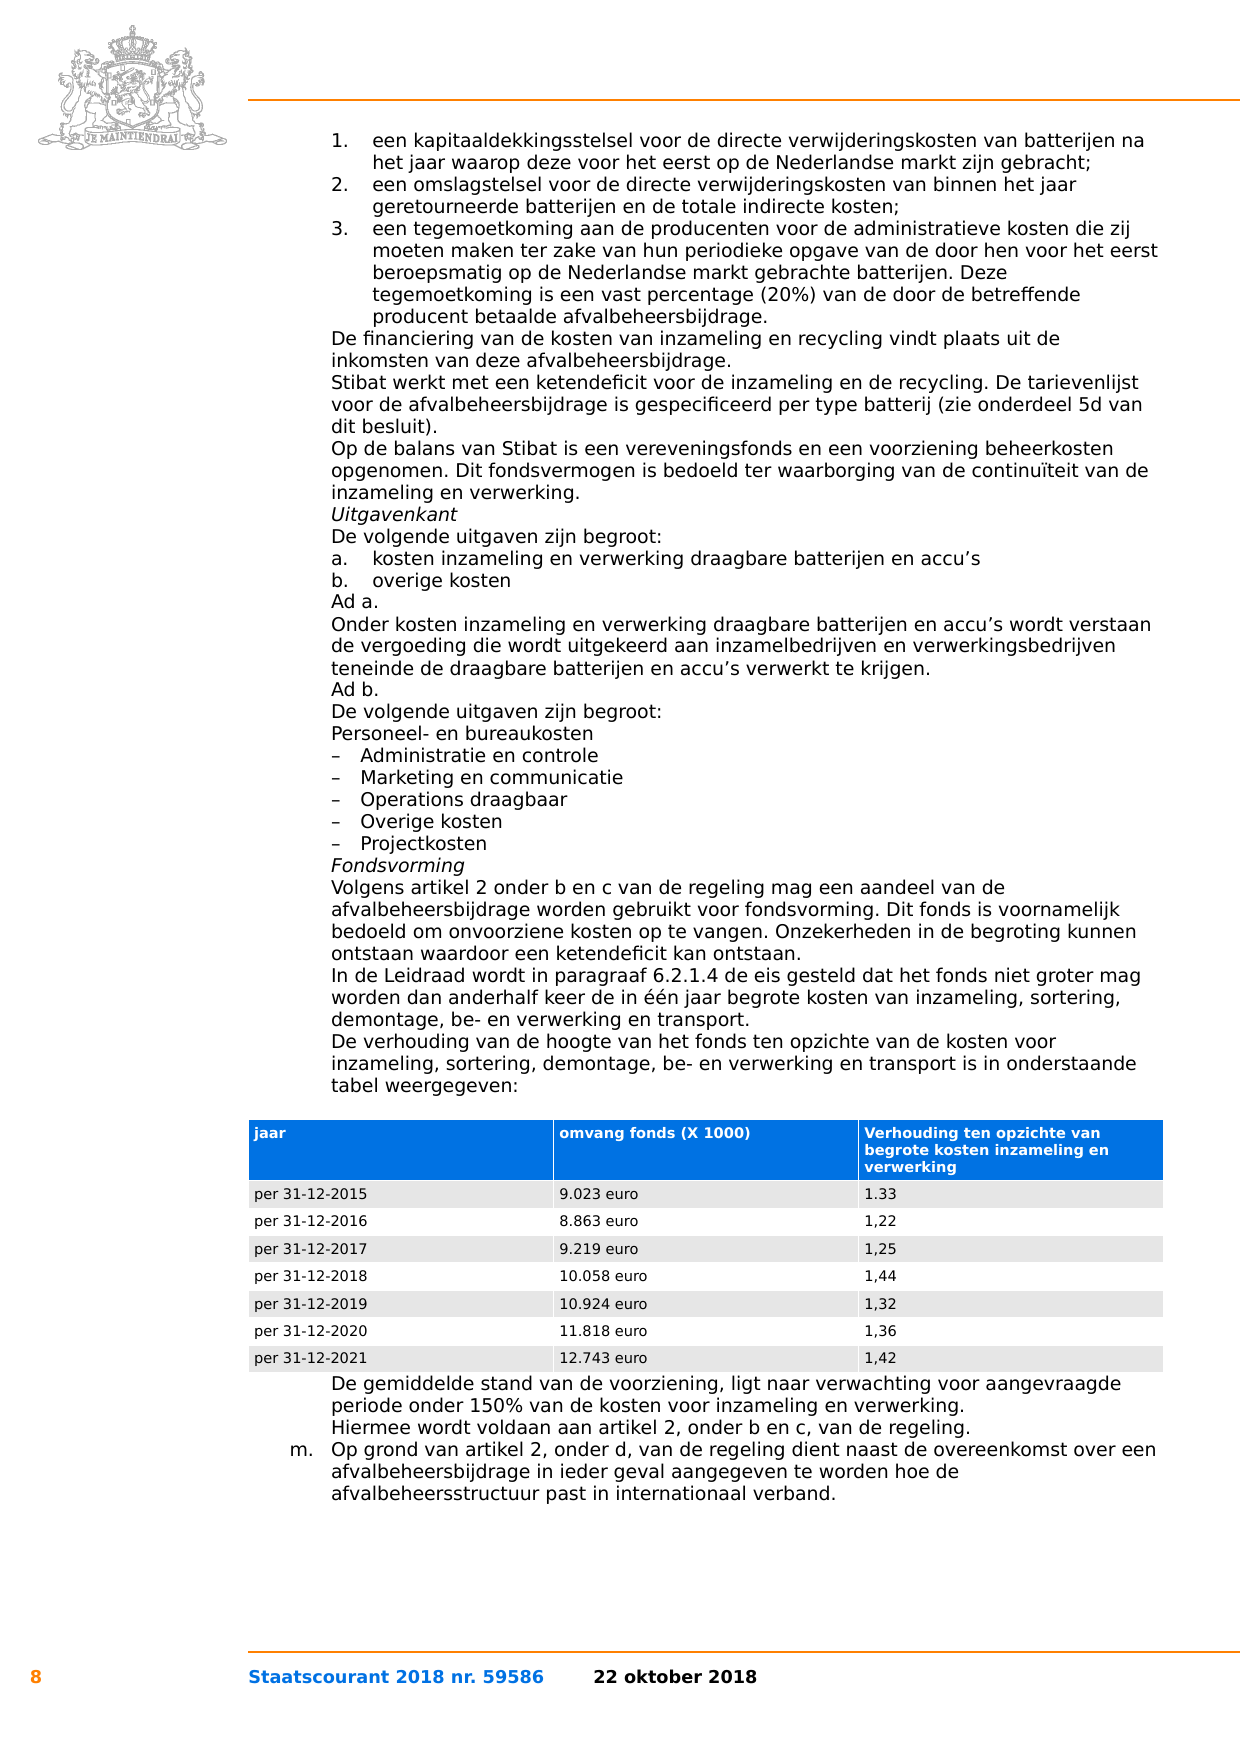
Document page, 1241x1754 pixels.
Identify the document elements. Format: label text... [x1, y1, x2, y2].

text Ad a. [331, 591, 1163, 613]
table_cell 1,44 [859, 1264, 1163, 1290]
text 1. een kapitaaldekkingsstelsel voor de directe verwijderingskosten van batterijen na het jaar waarop deze voor het eerst op de Nederlandse markt zijn gebracht; [331, 130, 1163, 174]
text Uitgavenkant [331, 503, 1163, 526]
table_cell per 31-12-2016 [249, 1209, 553, 1235]
table_cell per 31-12-2020 [249, 1318, 553, 1344]
text – Overige kosten [331, 811, 1163, 833]
table_cell 9.023 euro [554, 1181, 858, 1208]
text Volgens artikel 2 onder b en c van de regeling mag een aandeel van de afvalbeheersbijdrage worden gebruikt voor fondsvorming. Dit fonds is voornamelijk bedoeld om onvoorziene kosten op te vangen. Onzekerheden in de begroting kunnen ontstaan waardoor een ketendeficit kan ontstaan. [331, 877, 1163, 965]
text – Operations draagbaar [331, 789, 1163, 811]
table_cell per 31-12-2017 [249, 1236, 553, 1262]
text Onder kosten inzameling en verwerking draagbare batterijen en accu’s wordt verstaan de vergoeding die wordt uitgekeerd aan inzamelbedrijven en verwerkingsbedrijven teneinde de draagbare batterijen en accu’s verwerkt te krijgen. [331, 613, 1163, 679]
table_cell 1,36 [859, 1318, 1163, 1344]
text – Administratie en controle [331, 745, 1163, 767]
table_cell 11.818 euro [554, 1318, 858, 1344]
table_cell 12.743 euro [554, 1346, 858, 1372]
table_cell per 31-12-2019 [249, 1291, 553, 1317]
text 2. een omslagstelsel voor de directe verwijderingskosten van binnen het jaar geretourneerde batterijen en de totale indirecte kosten; [331, 174, 1163, 218]
text Personeel- en bureaukosten [331, 723, 1163, 745]
text Stibat werkt met een ketendeficit voor de inzameling en de recycling. De tarievenlijst voor de afvalbeheersbijdrage is gespecificeerd per type batterij (zie onderdeel 5d van dit besluit). [331, 372, 1163, 438]
table_header jaar [249, 1120, 553, 1180]
picture [38, 25, 227, 150]
table_cell 1,22 [859, 1209, 1163, 1235]
table_cell 1,32 [859, 1291, 1163, 1317]
text – Marketing en communicatie [331, 767, 1163, 789]
text – Projectkosten [331, 833, 1163, 855]
table_cell per 31-12-2018 [249, 1264, 553, 1290]
text De volgende uitgaven zijn begroot: [331, 701, 1163, 723]
table_cell 1,25 [859, 1236, 1163, 1262]
table_header Verhouding ten opzichte van begrote kosten inzameling en verwerking [859, 1120, 1163, 1180]
text Hiermee wordt voldaan aan artikel 2, onder b en c, van de regeling. [331, 1417, 1163, 1439]
table_cell per 31-12-2021 [249, 1346, 553, 1372]
table_cell 10.924 euro [554, 1291, 858, 1317]
text Op de balans van Stibat is een vereveningsfonds en een voorziening beheerkosten opgenomen. Dit fondsvermogen is bedoeld ter waarborging van de continuïteit van de inzameling en verwerking. [331, 438, 1163, 503]
table_header omvang fonds (X 1000) [554, 1120, 858, 1180]
text b. overige kosten [331, 569, 1163, 591]
table_cell 10.058 euro [554, 1264, 858, 1290]
table_cell per 31-12-2015 [249, 1181, 553, 1208]
table_cell 8.863 euro [554, 1209, 858, 1235]
text m. Op grond van artikel 2, onder d, van de regeling dient naast de overeenkomst over een afvalbeheersbijdrage in ieder geval aangegeven te worden hoe de afvalbeheersstructuur past in internationaal verband. [289, 1439, 1163, 1505]
text De gemiddelde stand van de voorziening, ligt naar verwachting voor aangevraagde periode onder 150% van de kosten voor inzameling en verwerking. [331, 1373, 1163, 1417]
table_cell 1,42 [859, 1346, 1163, 1372]
text In de Leidraad wordt in paragraaf 6.2.1.4 de eis gesteld dat het fonds niet groter mag worden dan anderhalf keer de in één jaar begrote kosten van inzameling, sortering, demontage, be- en verwerking en transport. [331, 965, 1163, 1031]
text De verhouding van de hoogte van het fonds ten opzichte van de kosten voor inzameling, sortering, demontage, be- en verwerking en transport is in onderstaande tabel weergegeven: [331, 1031, 1163, 1097]
table_cell 1.33 [859, 1181, 1163, 1208]
text Fondsvorming [331, 855, 1163, 877]
table_cell 9.219 euro [554, 1236, 858, 1262]
text 3. een tegemoetkoming aan de producenten voor de administratieve kosten die zij moeten maken ter zake van hun periodieke opgave van de door hen voor het eerst beroepsmatig op de Nederlandse markt gebrachte batterijen. Deze tegemoetkoming is een vast percentage (20%) van de door de betreffende producent betaalde afvalbeheersbijdrage. [331, 218, 1163, 328]
text a. kosten inzameling en verwerking draagbare batterijen en accu’s [331, 547, 1163, 569]
text De financiering van de kosten van inzameling en recycling vindt plaats uit de inkomsten van deze afvalbeheersbijdrage. [331, 328, 1163, 372]
text De volgende uitgaven zijn begroot: [331, 526, 1163, 547]
text Ad b. [331, 679, 1163, 701]
